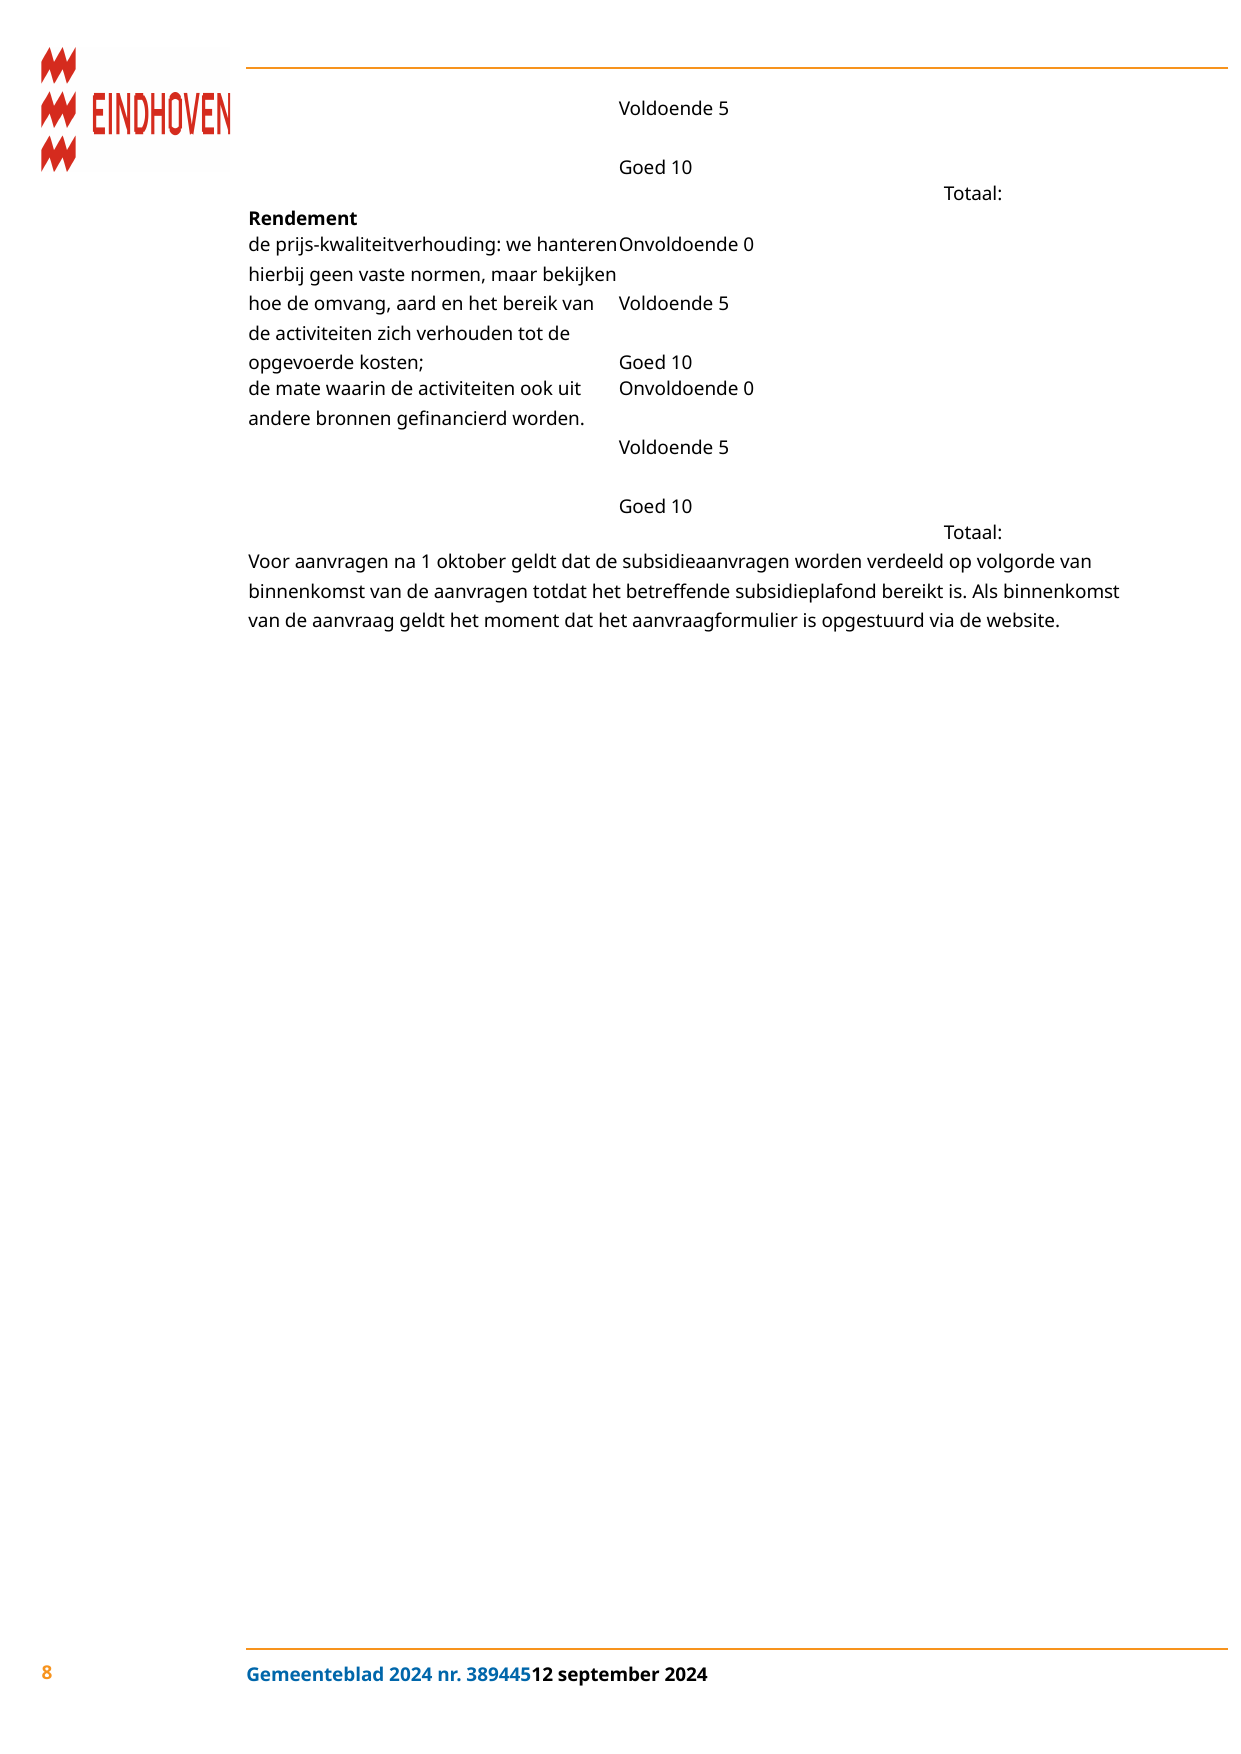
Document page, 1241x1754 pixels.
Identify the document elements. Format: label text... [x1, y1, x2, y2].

table_cell Onvoldoende 0 Voldoende 5 Goed 10 [619, 375, 944, 519]
table_cell de mate waarin de activiteiten ook uit andere bronnen gefinancierd worden. [248, 375, 618, 519]
table_cell Totaal: [944, 519, 1152, 545]
table_cell [944, 205, 1152, 231]
table_cell [619, 205, 944, 231]
table_cell Voldoende 5 Goed 10 [619, 95, 944, 180]
table_cell [248, 180, 618, 205]
table_cell [248, 519, 618, 545]
table_cell [619, 180, 944, 205]
table_cell Rendement [248, 205, 618, 231]
table_cell [944, 231, 1152, 375]
table_cell Onvoldoende 0 Voldoende 5 Goed 10 [619, 231, 944, 375]
table_cell Totaal: [944, 180, 1152, 205]
table_cell [944, 95, 1152, 180]
table_cell de prijs-kwaliteitverhouding: we hanteren hierbij geen vaste normen, maar bekijken hoe de omvang, aard en het bereik van de activiteiten zich verhouden tot de opgevoerde kosten; [248, 231, 618, 375]
table_cell [619, 519, 944, 545]
picture [41, 47, 231, 172]
table_cell [944, 375, 1152, 519]
table_cell [248, 95, 618, 180]
text Voor aanvragen na 1 oktober geldt dat de subsidieaanvragen worden verdeeld op volgorde van binnenkomst van de aanvragen totdat het betreffende subsidieplafond bereikt is. Als binnenkomst van de aanvraag geldt het moment dat het aanvraagformulier is opgestuurd via de website. [248, 548, 1152, 633]
